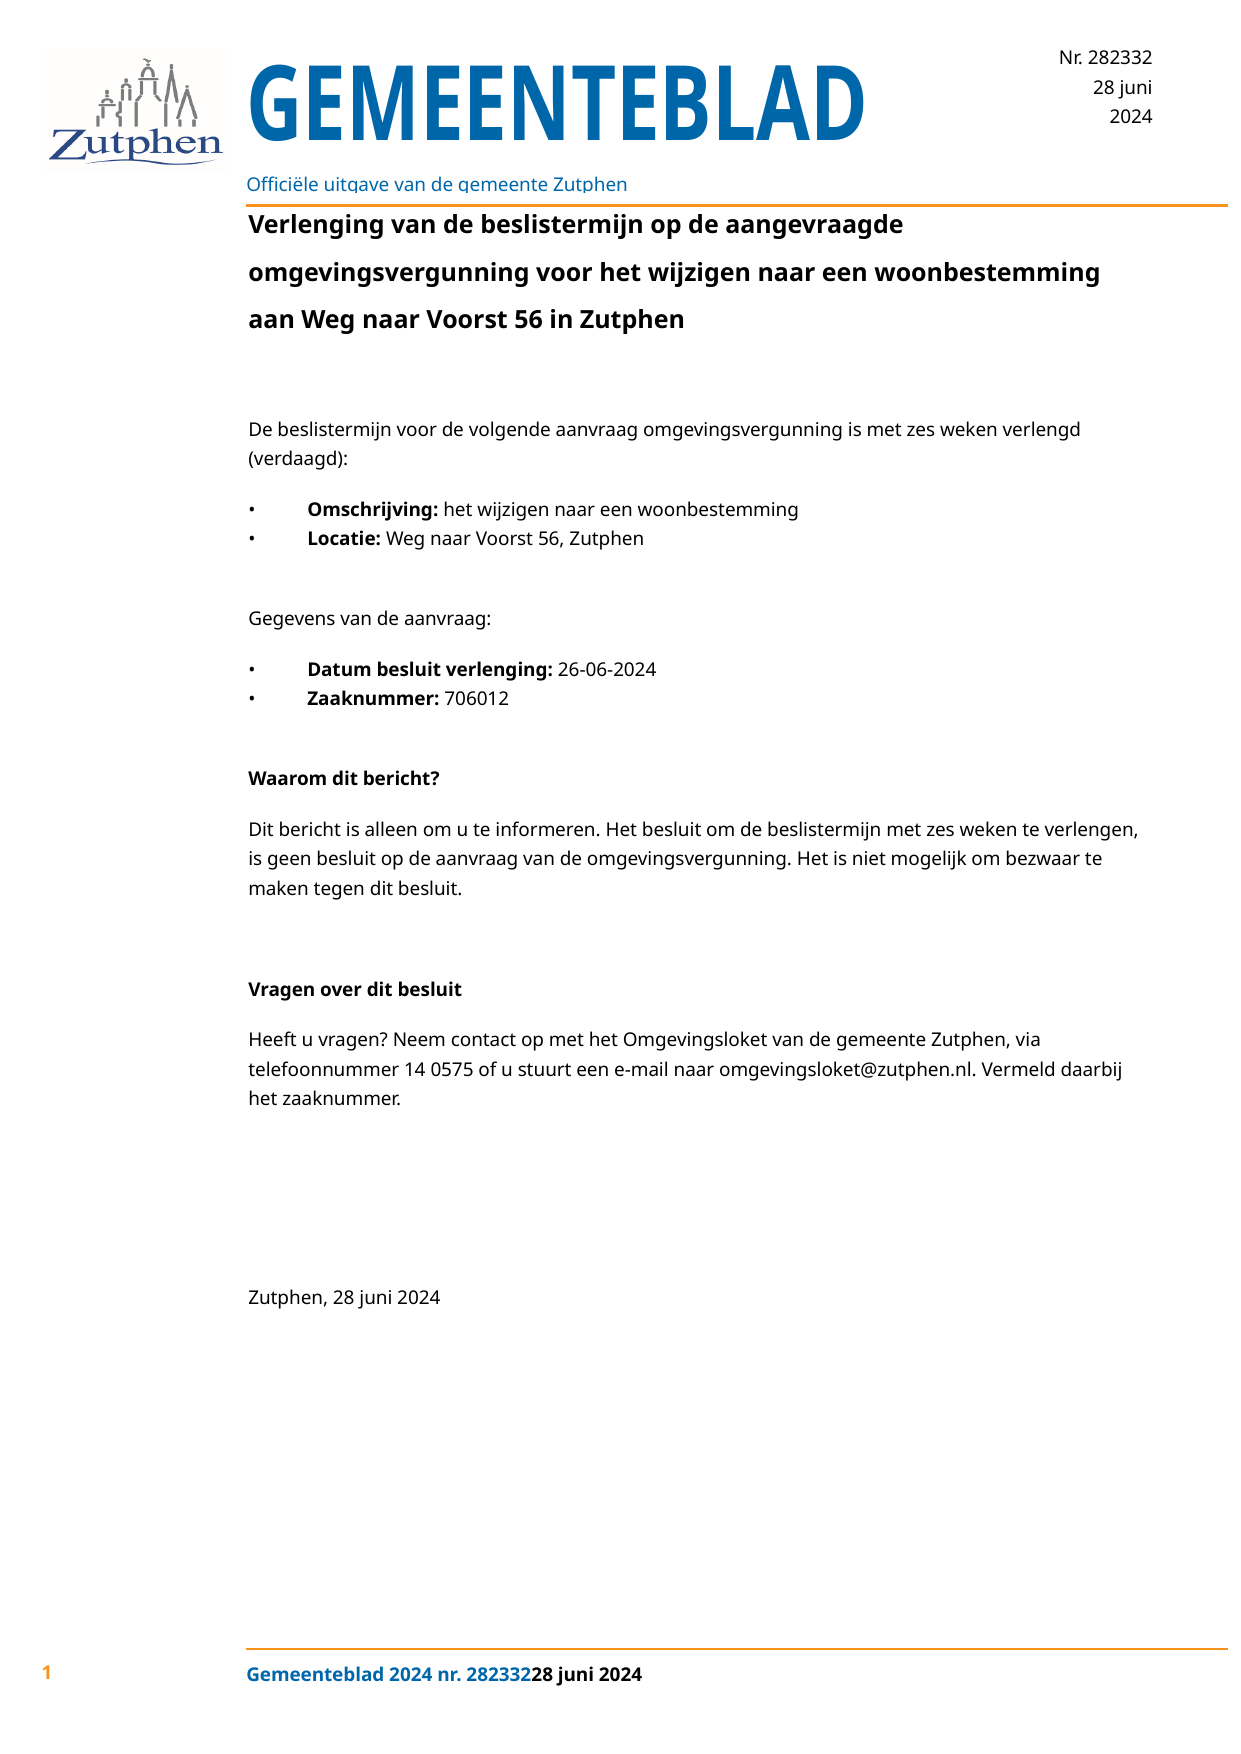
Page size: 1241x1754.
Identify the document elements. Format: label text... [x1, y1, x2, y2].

picture [41, 47, 231, 172]
text Verlenging van de beslistermijn op de aangevraagde omgevingsvergunning voor het wijzigen naar een woonbestemming aan Weg naar Voorst 56 in Zutphen [248, 207, 1152, 336]
text Heeft u vragen? Neem contact op met het Omgevingsloket van de gemeente Zutphen, via telefoonnummer 14 0575 of u stuurt een e-mail naar omgevingsloket@zutphen.nl. Vermeld daarbij het zaaknummer. [248, 1026, 1152, 1111]
list Datum besluit verlenging: 26-06-2024 [248, 656, 1152, 682]
text Vragen over dit besluit [248, 976, 1152, 1002]
text De beslistermijn voor de volgende aanvraag omgevingsvergunning is met zes weken verlengd (verdaagd): [248, 416, 1152, 471]
text Dit bericht is alleen om u te informeren. Het besluit om de beslistermijn met zes weken te verlengen, is geen besluit op de aanvraag van de omgevingsvergunning. Het is niet mogelijk om bezwaar te maken tegen dit besluit. [248, 816, 1152, 901]
text Gegevens van de aanvraag: [248, 606, 1152, 631]
text Waarom dit bericht? [248, 766, 1152, 791]
list Locatie: Weg naar Voorst 56, Zutphen [248, 526, 1152, 551]
list Omschrijving: het wijzigen naar een woonbestemming [248, 496, 1152, 522]
list Zaaknummer: 706012 [248, 686, 1152, 711]
text Zutphen, 28 juni 2024 [248, 1284, 1152, 1310]
